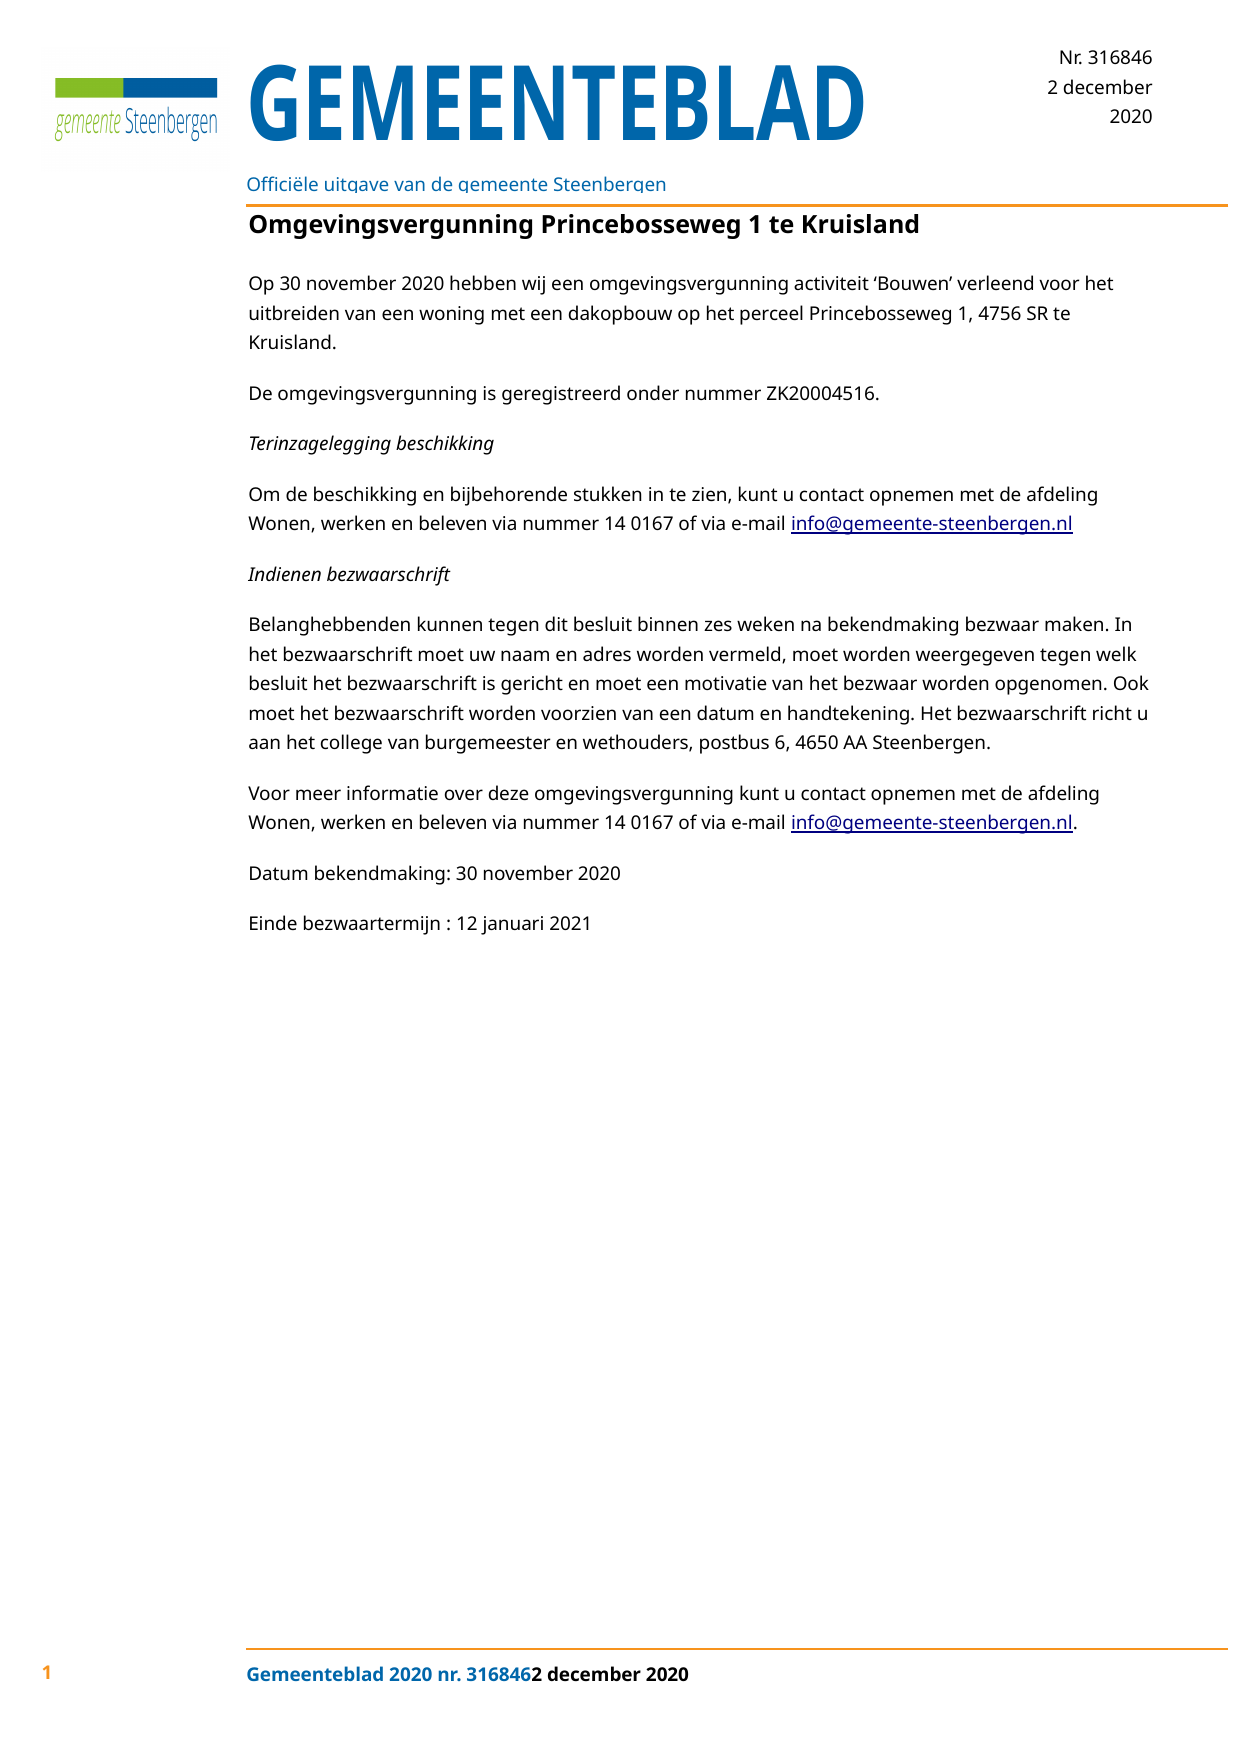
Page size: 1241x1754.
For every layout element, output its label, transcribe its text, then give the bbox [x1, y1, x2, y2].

text Op 30 november 2020 hebben wij een omgevingsvergunning activiteit ‘Bouwen’ verleend voor het uitbreiden van een woning met een dakopbouw op het perceel Princebosseweg 1, 4756 SR te Kruisland. [248, 270, 1152, 355]
text Datum bekendmaking: 30 november 2020 [248, 860, 1152, 886]
text De omgevingsvergunning is geregistreerd onder nummer ZK20004516. [248, 380, 1152, 406]
text Om de beschikking en bijbehorende stukken in te zien, kunt u contact opnemen met de afdeling Wonen, werken en beleven via nummer 14 0167 of via e-mail info@gemeente-steenbergen.nl [248, 481, 1152, 536]
text Omgevingsvergunning Princebosseweg 1 te Kruisland [248, 207, 1152, 241]
text Belanghebbenden kunnen tegen dit besluit binnen zes weken na bekendmaking bezwaar maken. In het bezwaarschrift moet uw naam en adres worden vermeld, moet worden weergegeven tegen welk besluit het bezwaarschrift is gericht en moet een motivatie van het bezwaar worden opgenomen. Ook moet het bezwaarschrift worden voorzien van een datum en handtekening. Het bezwaarschrift richt u aan het college van burgemeester en wethouders, postbus 6, 4650 AA Steenbergen. [248, 611, 1152, 755]
picture [41, 47, 231, 172]
text Indienen bezwaarschrift [248, 561, 1152, 586]
text Voor meer informatie over deze omgevingsvergunning kunt u contact opnemen met de afdeling Wonen, werken en beleven via nummer 14 0167 of via e-mail info@gemeente-steenbergen.nl. [248, 780, 1152, 835]
text Einde bezwaartermijn : 12 januari 2021 [248, 910, 1152, 936]
text Terinzagelegging beschikking [248, 430, 1152, 456]
